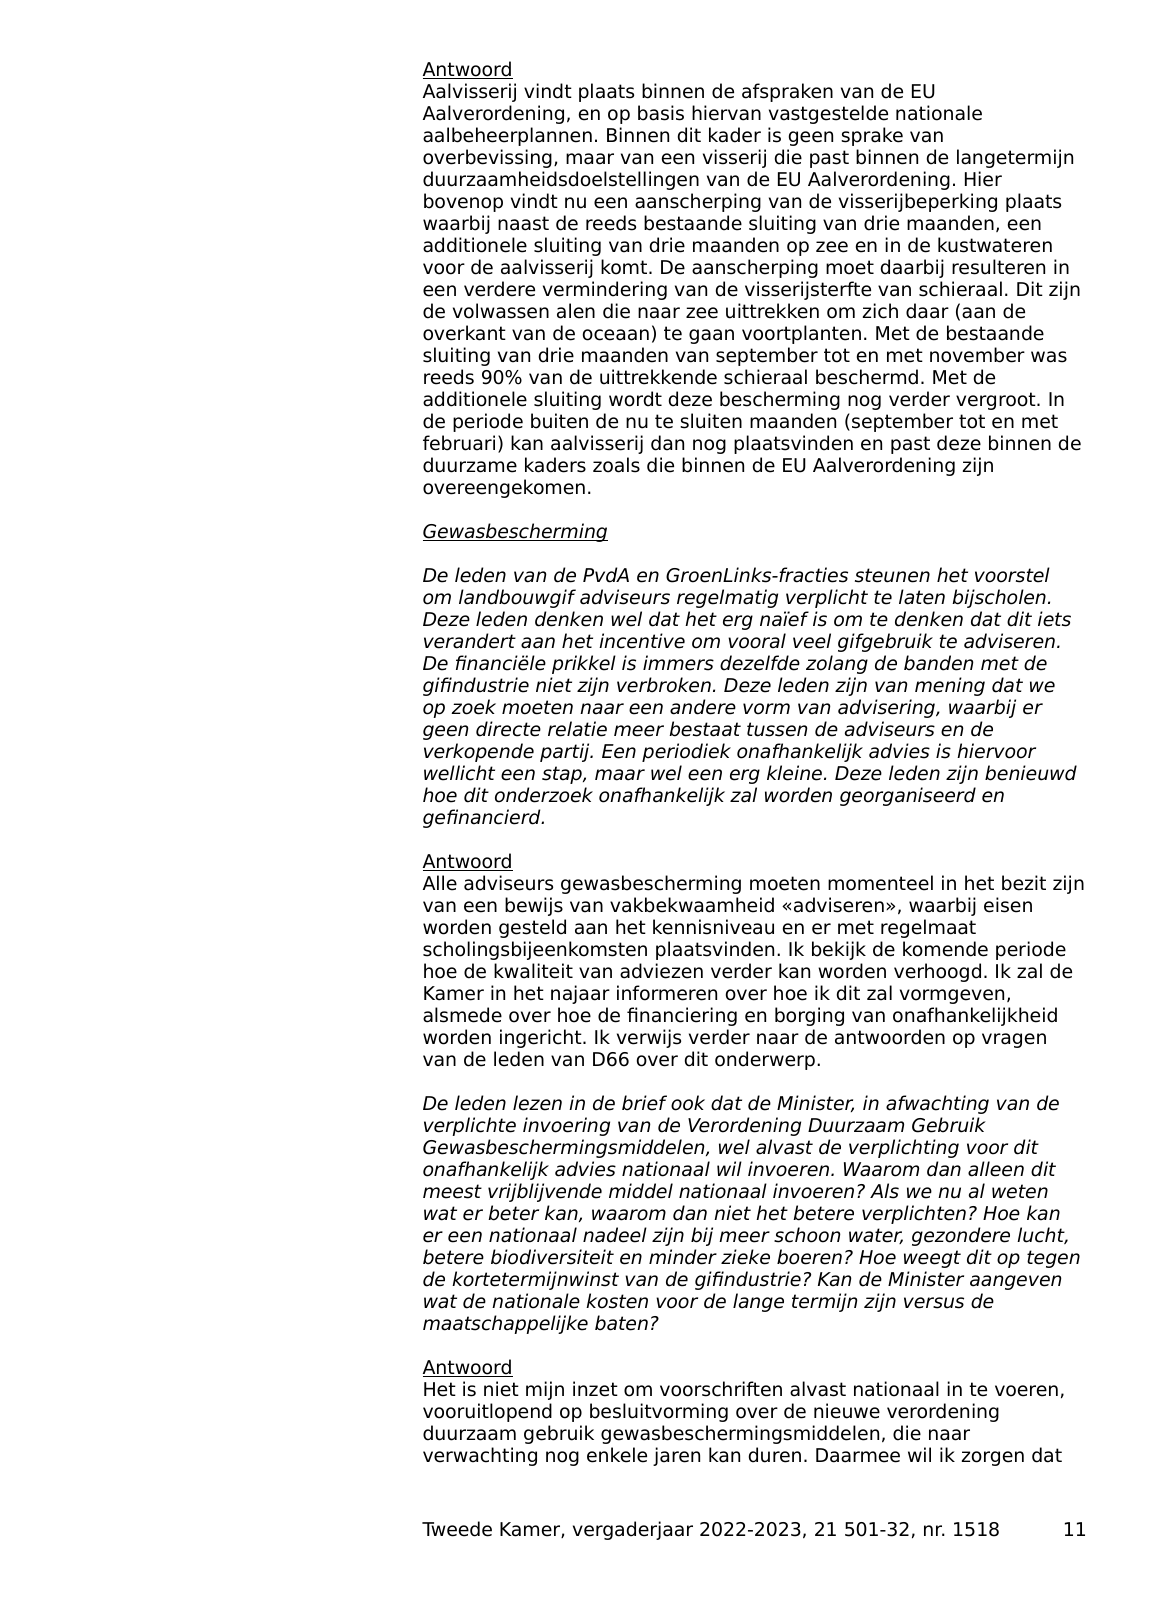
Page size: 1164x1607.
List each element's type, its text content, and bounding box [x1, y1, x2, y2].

text De leden lezen in de brief ook dat de Minister, in afwachting van de verplichte invoering van de Verordening Duurzaam Gebruik Gewasbeschermingsmiddelen, wel alvast de verplichting voor dit onafhankelijk advies nationaal wil invoeren. Waarom dan alleen dit meest vrijblijvende middel nationaal invoeren? Als we nu al weten wat er beter kan, waarom dan niet het betere verplichten? Hoe kan er een nationaal nadeel zijn bij meer schoon water, gezondere lucht, betere biodiversiteit en minder zieke boeren? Hoe weegt dit op tegen de kortetermijnwinst van de gifindustrie? Kan de Minister aangeven wat de nationale kosten voor de lange termijn zijn versus de maatschappelijke baten? [422, 1093, 1087, 1335]
text Aalvisserij vindt plaats binnen de afspraken van de EU Aalverordening, en op basis hiervan vastgestelde nationale aalbeheerplannen. Binnen dit kader is geen sprake van overbevissing, maar van een visserij die past binnen de langetermijn duurzaamheidsdoelstellingen van de EU Aalverordening. Hier bovenop vindt nu een aanscherping van de visserijbeperking plaats waarbij naast de reeds bestaande sluiting van drie maanden, een additionele sluiting van drie maanden op zee en in de kustwateren voor de aalvisserij komt. De aanscherping moet daarbij resulteren in een verdere vermindering van de visserijsterfte van schieraal. Dit zijn de volwassen alen die naar zee uittrekken om zich daar (aan de overkant van de oceaan) te gaan voortplanten. Met de bestaande sluiting van drie maanden van september tot en met november was reeds 90% van de uittrekkende schieraal beschermd. Met de additionele sluiting wordt deze bescherming nog verder vergroot. In de periode buiten de nu te sluiten maanden (september tot en met februari) kan aalvisserij dan nog plaatsvinden en past deze binnen de duurzame kaders zoals die binnen de EU Aalverordening zijn overeengekomen. [422, 81, 1087, 499]
text Antwoord [422, 851, 1087, 873]
text Het is niet mijn inzet om voorschriften alvast nationaal in te voeren, vooruitlopend op besluitvorming over de nieuwe verordening duurzaam gebruik gewasbeschermingsmiddelen, die naar verwachting nog enkele jaren kan duren. Daarmee wil ik zorgen dat [422, 1379, 1087, 1467]
text Antwoord [422, 59, 1087, 81]
text Alle adviseurs gewasbescherming moeten momenteel in het bezit zijn van een bewijs van vakbekwaamheid «adviseren», waarbij eisen worden gesteld aan het kennisniveau en er met regelmaat scholingsbijeenkomsten plaatsvinden. Ik bekijk de komende periode hoe de kwaliteit van adviezen verder kan worden verhoogd. Ik zal de Kamer in het najaar informeren over hoe ik dit zal vormgeven, alsmede over hoe de financiering en borging van onafhankelijkheid worden ingericht. Ik verwijs verder naar de antwoorden op vragen van de leden van D66 over dit onderwerp. [422, 873, 1087, 1071]
text Antwoord [422, 1357, 1087, 1379]
subtitle Gewasbescherming [422, 521, 1087, 543]
text De leden van de PvdA en GroenLinks-fracties steunen het voorstel om landbouwgif adviseurs regelmatig verplicht te laten bijscholen. Deze leden denken wel dat het erg naïef is om te denken dat dit iets verandert aan het incentive om vooral veel gifgebruik te adviseren. De financiële prikkel is immers dezelfde zolang de banden met de gifindustrie niet zijn verbroken. Deze leden zijn van mening dat we op zoek moeten naar een andere vorm van advisering, waarbij er geen directe relatie meer bestaat tussen de adviseurs en de verkopende partij. Een periodiek onafhankelijk advies is hiervoor wellicht een stap, maar wel een erg kleine. Deze leden zijn benieuwd hoe dit onderzoek onafhankelijk zal worden georganiseerd en gefinancierd. [422, 565, 1087, 829]
